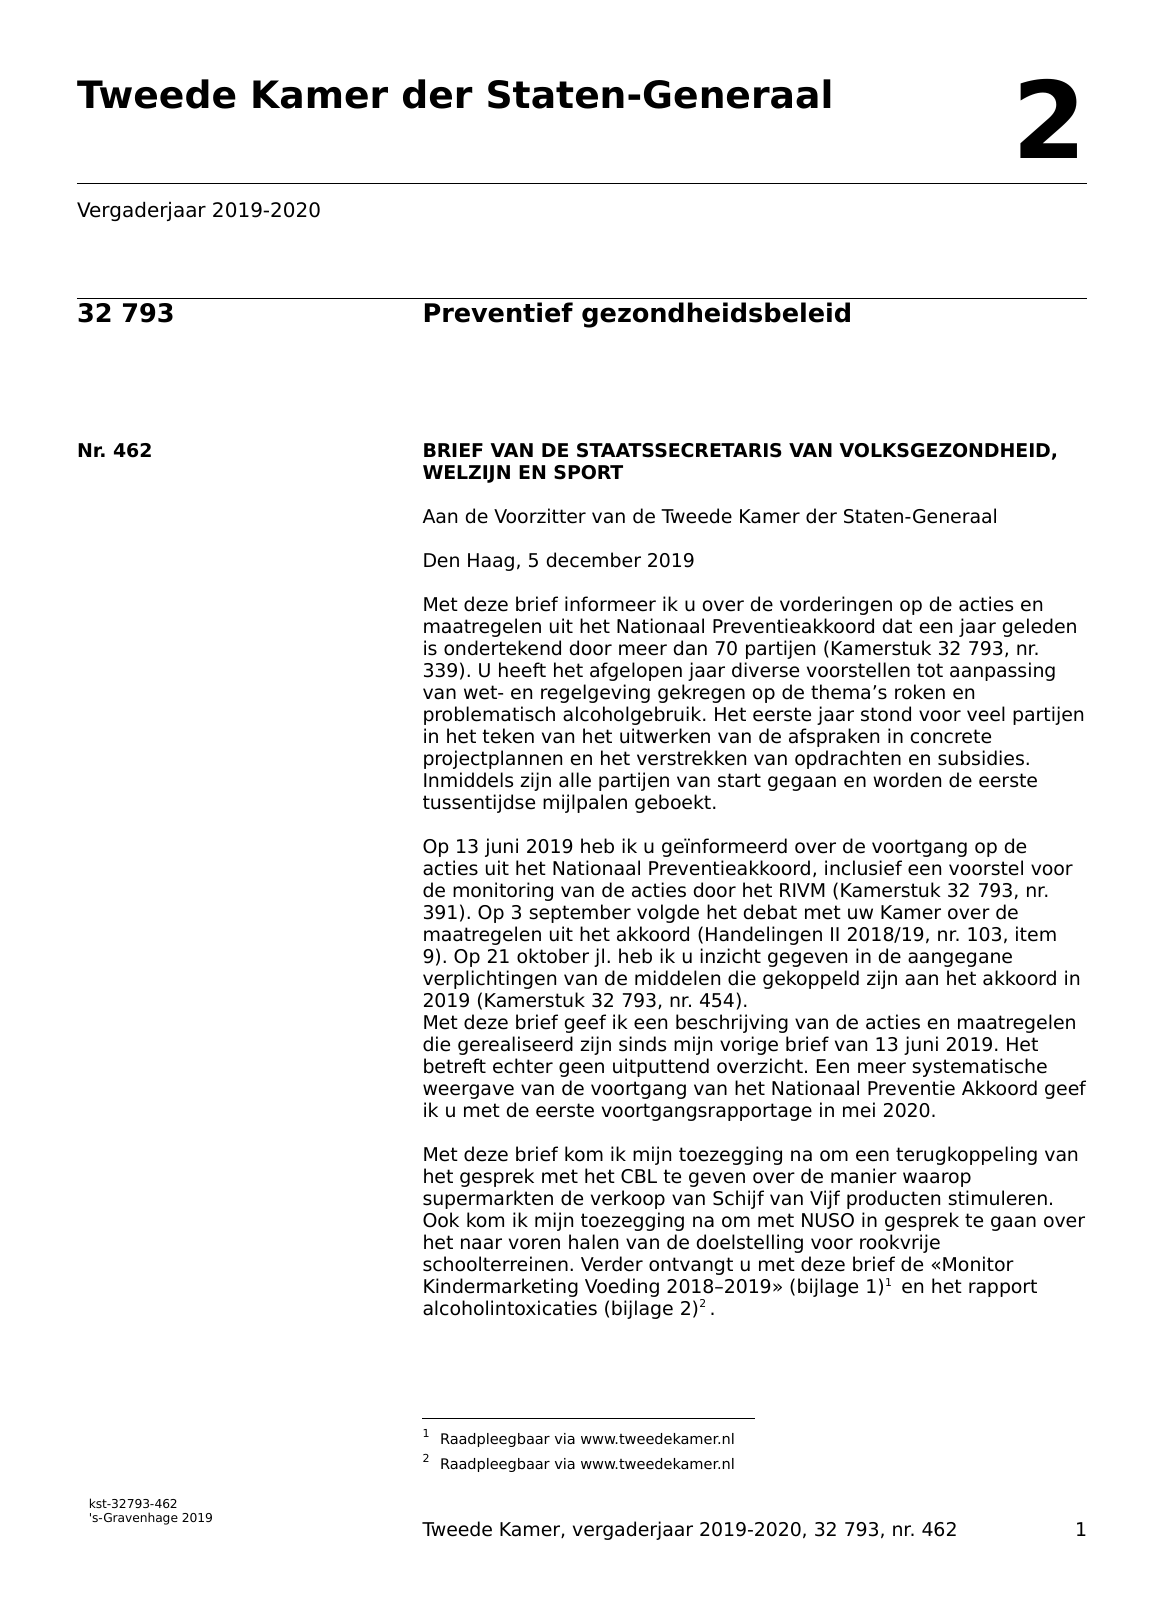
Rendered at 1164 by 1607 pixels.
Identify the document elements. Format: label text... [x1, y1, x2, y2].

table_header 2 [886, 59, 1087, 183]
text kst-32793-462 [88, 1497, 323, 1511]
table_cell Vergaderjaar 2019-2020 [77, 184, 1087, 298]
text Den Haag, 5 december 2019 [422, 550, 1087, 572]
subtitle Nr. 462 BRIEF VAN DE STAATSSECRETARIS VAN VOLKSGEZONDHEID, WELZIJN EN SPORT [77, 440, 1087, 484]
text Met deze brief informeer ik u over de vorderingen op de acties en maatregelen uit het Nationaal Preventieakkoord dat een jaar geleden is ondertekend door meer dan 70 partijen (Kamerstuk 32 793, nr. 339). U heeft het afgelopen jaar diverse voorstellen tot aanpassing van wet- en regelgeving gekregen op de thema’s roken en problematisch alcoholgebruik. Het eerste jaar stond voor veel partijen in het teken van het uitwerken van de afspraken in concrete projectplannen en het verstrekken van opdrachten en subsidies. Inmiddels zijn alle partijen van start gegaan en worden de eerste tussentijdse mijlpalen geboekt. [422, 594, 1087, 814]
text Raadpleegbaar via www.tweedekamer.nl [422, 1452, 1087, 1474]
text Met deze brief kom ik mijn toezegging na om een terugkoppeling van het gesprek met het CBL te geven over de manier waarop supermarkten de verkoop van Schijf van Vijf producten stimuleren. Ook kom ik mijn toezegging na om met NUSO in gesprek te gaan over het naar voren halen van de doelstelling voor rookvrije schoolterreinen. Verder ontvangt u met deze brief de «Monitor Kindermarketing Voeding 2018–2019» (bijlage 1) en het rapport alcoholintoxicaties (bijlage 2). [422, 1144, 1087, 1320]
text Met deze brief geef ik een beschrijving van de acties en maatregelen die gerealiseerd zijn sinds mijn vorige brief van 13 juni 2019. Het betreft echter geen uitputtend overzicht. Een meer systematische weergave van de voortgang van het Nationaal Preventie Akkoord geef ik u met de eerste voortgangsrapportage in mei 2020. [422, 1012, 1087, 1122]
subtitle 32 793 Preventief gezondheidsbeleid [77, 299, 1087, 329]
table_header Tweede Kamer der Staten-Generaal [77, 59, 886, 183]
text Op 13 juni 2019 heb ik u geïnformeerd over de voortgang op de acties uit het Nationaal Preventieakkoord, inclusief een voorstel voor de monitoring van de acties door het RIVM (Kamerstuk 32 793, nr. 391). Op 3 september volgde het debat met uw Kamer over de maatregelen uit het akkoord (Handelingen II 2018/19, nr. 103, item 9). Op 21 oktober jl. heb ik u inzicht gegeven in de aangegane verplichtingen van de middelen die gekoppeld zijn aan het akkoord in 2019 (Kamerstuk 32 793, nr. 454). [422, 836, 1087, 1012]
text 's-Gravenhage 2019 [88, 1511, 323, 1525]
text Raadpleegbaar via www.tweedekamer.nl [422, 1427, 1087, 1449]
text Aan de Voorzitter van de Tweede Kamer der Staten-Generaal [422, 506, 1087, 528]
